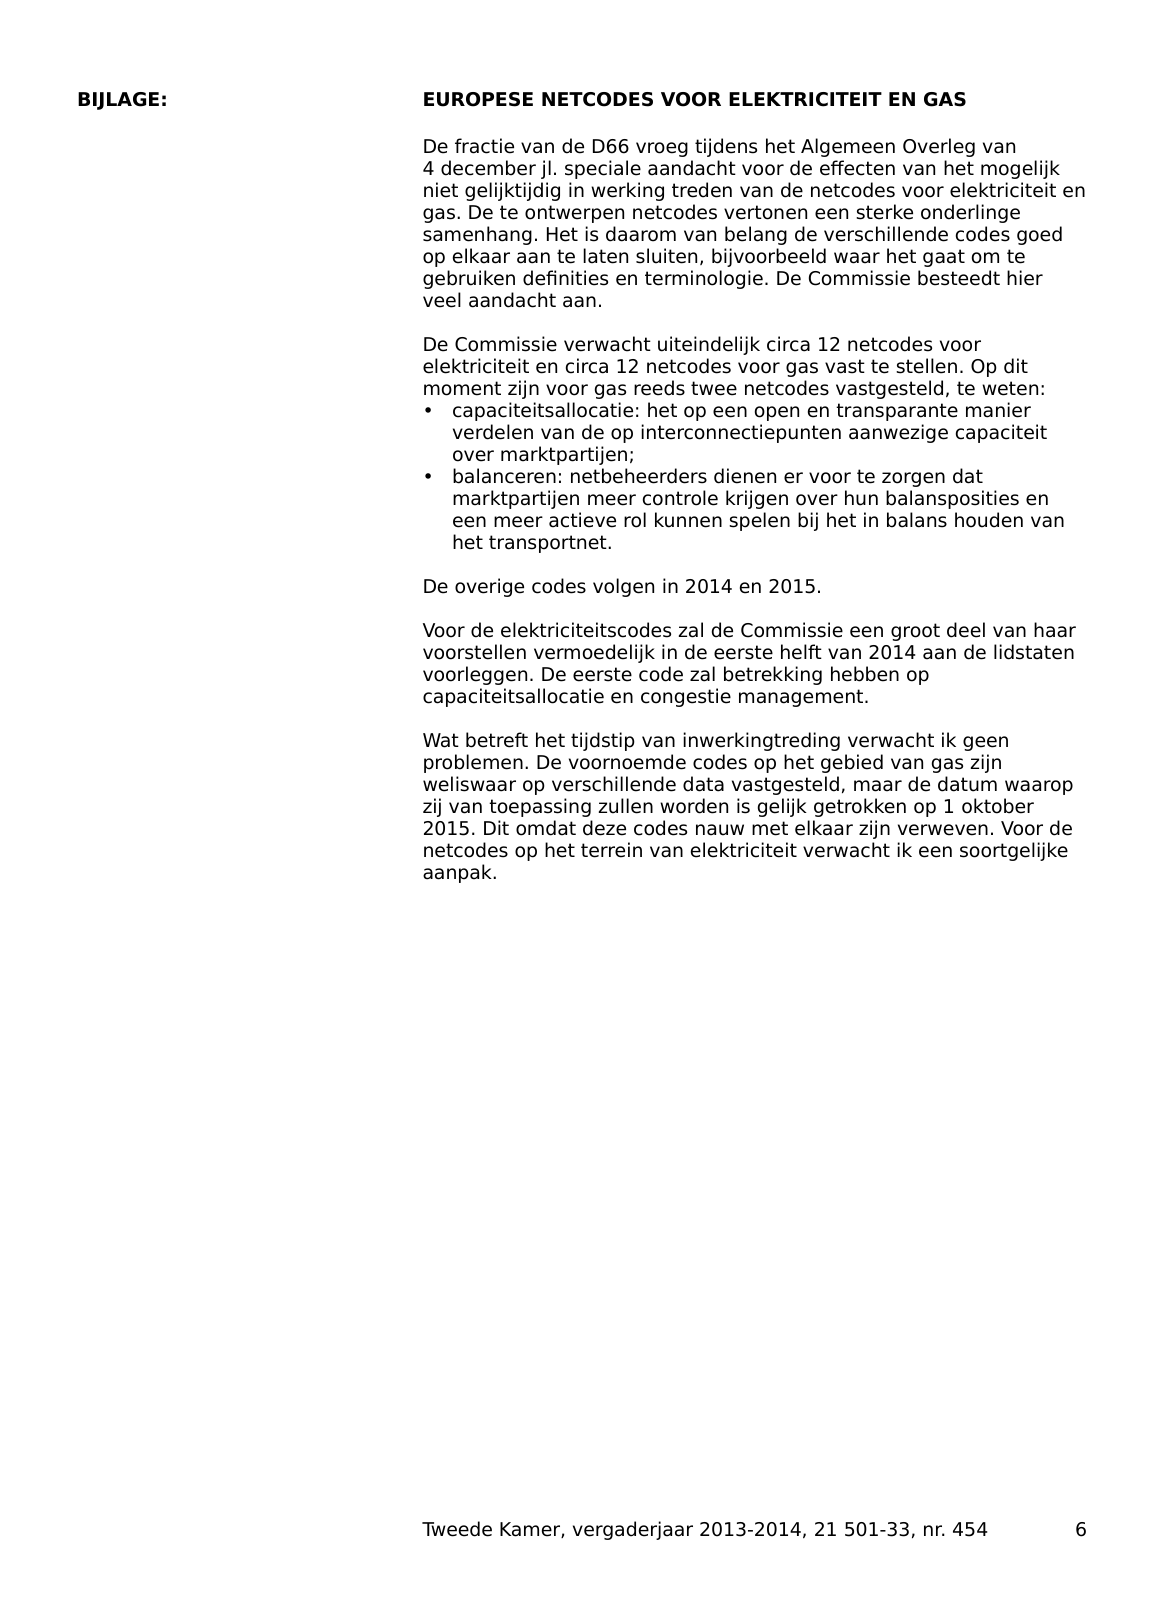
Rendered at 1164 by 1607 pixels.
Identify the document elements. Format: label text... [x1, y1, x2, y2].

text De Commissie verwacht uiteindelijk circa 12 netcodes voor elektriciteit en circa 12 netcodes voor gas vast te stellen. Op dit moment zijn voor gas reeds twee netcodes vastgesteld, te weten: [422, 334, 1087, 400]
text De overige codes volgen in 2014 en 2015. [422, 576, 1087, 598]
text Voor de elektriciteitscodes zal de Commissie een groot deel van haar voorstellen vermoedelijk in de eerste helft van 2014 aan de lidstaten voorleggen. De eerste code zal betrekking hebben op capaciteitsallocatie en congestie management. [422, 620, 1087, 708]
text • capaciteitsallocatie: het op een open en transparante manier verdelen van de op interconnectiepunten aanwezige capaciteit over marktpartijen; [422, 400, 1087, 466]
text De fractie van de D66 vroeg tijdens het Algemeen Overleg van 4 december jl. speciale aandacht voor de effecten van het mogelijk niet gelijktijdig in werking treden van de netcodes voor elektriciteit en gas. De te ontwerpen netcodes vertonen een sterke onderlinge samenhang. Het is daarom van belang de verschillende codes goed op elkaar aan te laten sluiten, bijvoorbeeld waar het gaat om te gebruiken definities en terminologie. De Commissie besteedt hier veel aandacht aan. [422, 136, 1087, 312]
text Wat betreft het tijdstip van inwerkingtreding verwacht ik geen problemen. De voornoemde codes op het gebied van gas zijn weliswaar op verschillende data vastgesteld, maar de datum waarop zij van toepassing zullen worden is gelijk getrokken op 1 oktober 2015. Dit omdat deze codes nauw met elkaar zijn verweven. Voor de netcodes op het terrein van elektriciteit verwacht ik een soortgelijke aanpak. [422, 730, 1087, 884]
subtitle BIJLAGE: EUROPESE NETCODES VOOR ELEKTRICITEIT EN GAS [77, 89, 1087, 111]
text • balanceren: netbeheerders dienen er voor te zorgen dat marktpartijen meer controle krijgen over hun balansposities en een meer actieve rol kunnen spelen bij het in balans houden van het transportnet. [422, 466, 1087, 554]
